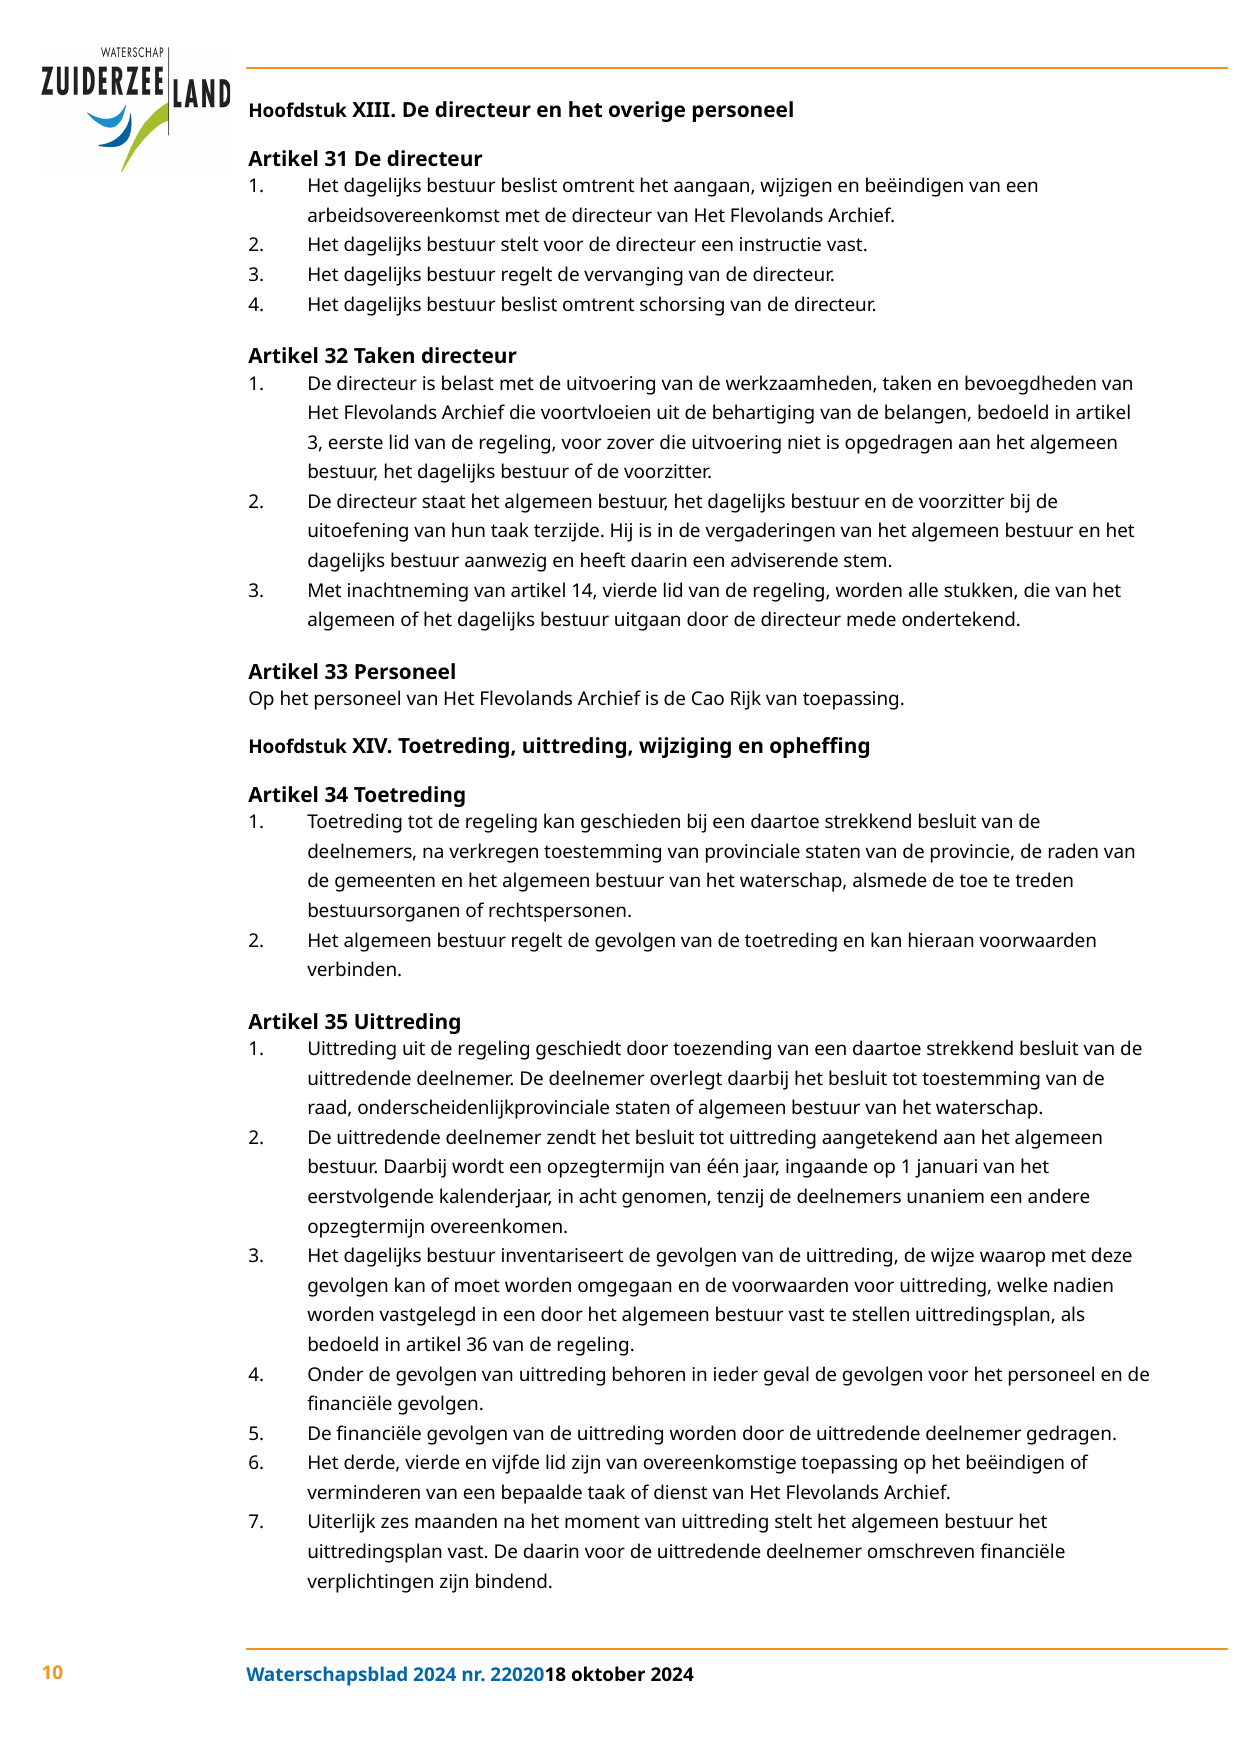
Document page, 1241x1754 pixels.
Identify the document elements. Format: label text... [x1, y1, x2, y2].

text Artikel 31 De directeur [248, 144, 1152, 172]
list De uittredende deelnemer zendt het besluit tot uittreding aangetekend aan het algemeen bestuur. Daarbij wordt een opzegtermijn van één jaar, ingaande op 1 januari van het eerstvolgende kalenderjaar, in acht genomen, tenzij de deelnemers unaniem een andere opzegtermijn overeenkomen. [248, 1124, 1152, 1238]
text Hoofdstuk XIV. Toetreding, uittreding, wijziging en opheffing [248, 731, 1152, 759]
list Het dagelijks bestuur inventariseert de gevolgen van de uittreding, de wijze waarop met deze gevolgen kan of moet worden omgegaan en de voorwaarden voor uittreding, welke nadien worden vastgelegd in een door het algemeen bestuur vast te stellen uittredingsplan, als bedoeld in artikel 36 van de regeling. [248, 1242, 1152, 1357]
list Het dagelijks bestuur beslist omtrent schorsing van de directeur. [248, 291, 1152, 317]
text Artikel 32 Taken directeur [248, 341, 1152, 370]
list Toetreding tot de regeling kan geschieden bij een daartoe strekkend besluit van de deelnemers, na verkregen toestemming van provinciale staten van de provincie, de raden van de gemeenten en het algemeen bestuur van het waterschap, alsmede de toe te treden bestuursorganen of rechtspersonen. [248, 808, 1152, 923]
text Artikel 35 Uittreding [248, 1007, 1152, 1035]
text Hoofdstuk XIII. De directeur en het overige personeel [248, 95, 1152, 123]
list Het dagelijks bestuur regelt de vervanging van de directeur. [248, 261, 1152, 287]
list Het dagelijks bestuur beslist omtrent het aangaan, wijzigen en beëindigen van een arbeidsovereenkomst met de directeur van Het Flevolands Archief. [248, 172, 1152, 228]
text Artikel 34 Toetreding [248, 780, 1152, 808]
picture [41, 47, 231, 172]
list Uiterlijk zes maanden na het moment van uittreding stelt het algemeen bestuur het uittredingsplan vast. De daarin voor de uittredende deelnemer omschreven financiële verplichtingen zijn bindend. [248, 1509, 1152, 1593]
list De directeur is belast met de uitvoering van de werkzaamheden, taken en bevoegdheden van Het Flevolands Archief die voortvloeien uit de behartiging van de belangen, bedoeld in artikel 3, eerste lid van de regeling, voor zover die uitvoering niet is opgedragen aan het algemeen bestuur, het dagelijks bestuur of de voorzitter. [248, 370, 1152, 484]
list Het derde, vierde en vijfde lid zijn van overeenkomstige toepassing op het beëindigen of verminderen van een bepaalde taak of dienst van Het Flevolands Archief. [248, 1449, 1152, 1505]
list De financiële gevolgen van de uittreding worden door de uittredende deelnemer gedragen. [248, 1420, 1152, 1446]
text Op het personeel van Het Flevolands Archief is de Cao Rijk van toepassing. [248, 685, 1152, 711]
list Het algemeen bestuur regelt de gevolgen van de toetreding en kan hieraan voorwaarden verbinden. [248, 927, 1152, 982]
list Met inachtneming van artikel 14, vierde lid van de regeling, worden alle stukken, die van het algemeen of het dagelijks bestuur uitgaan door de directeur mede ondertekend. [248, 577, 1152, 632]
list Het dagelijks bestuur stelt voor de directeur een instructie vast. [248, 232, 1152, 257]
list Onder de gevolgen van uittreding behoren in ieder geval de gevolgen voor het personeel en de financiële gevolgen. [248, 1361, 1152, 1416]
list De directeur staat het algemeen bestuur, het dagelijks bestuur en de voorzitter bij de uitoefening van hun taak terzijde. Hij is in de vergaderingen van het algemeen bestuur en het dagelijks bestuur aanwezig en heeft daarin een adviserende stem. [248, 488, 1152, 573]
list Uittreding uit de regeling geschiedt door toezending van een daartoe strekkend besluit van de uittredende deelnemer. De deelnemer overlegt daarbij het besluit tot toestemming van de raad, onderscheidenlijkprovinciale staten of algemeen bestuur van het waterschap. [248, 1035, 1152, 1120]
text Artikel 33 Personeel [248, 657, 1152, 685]
